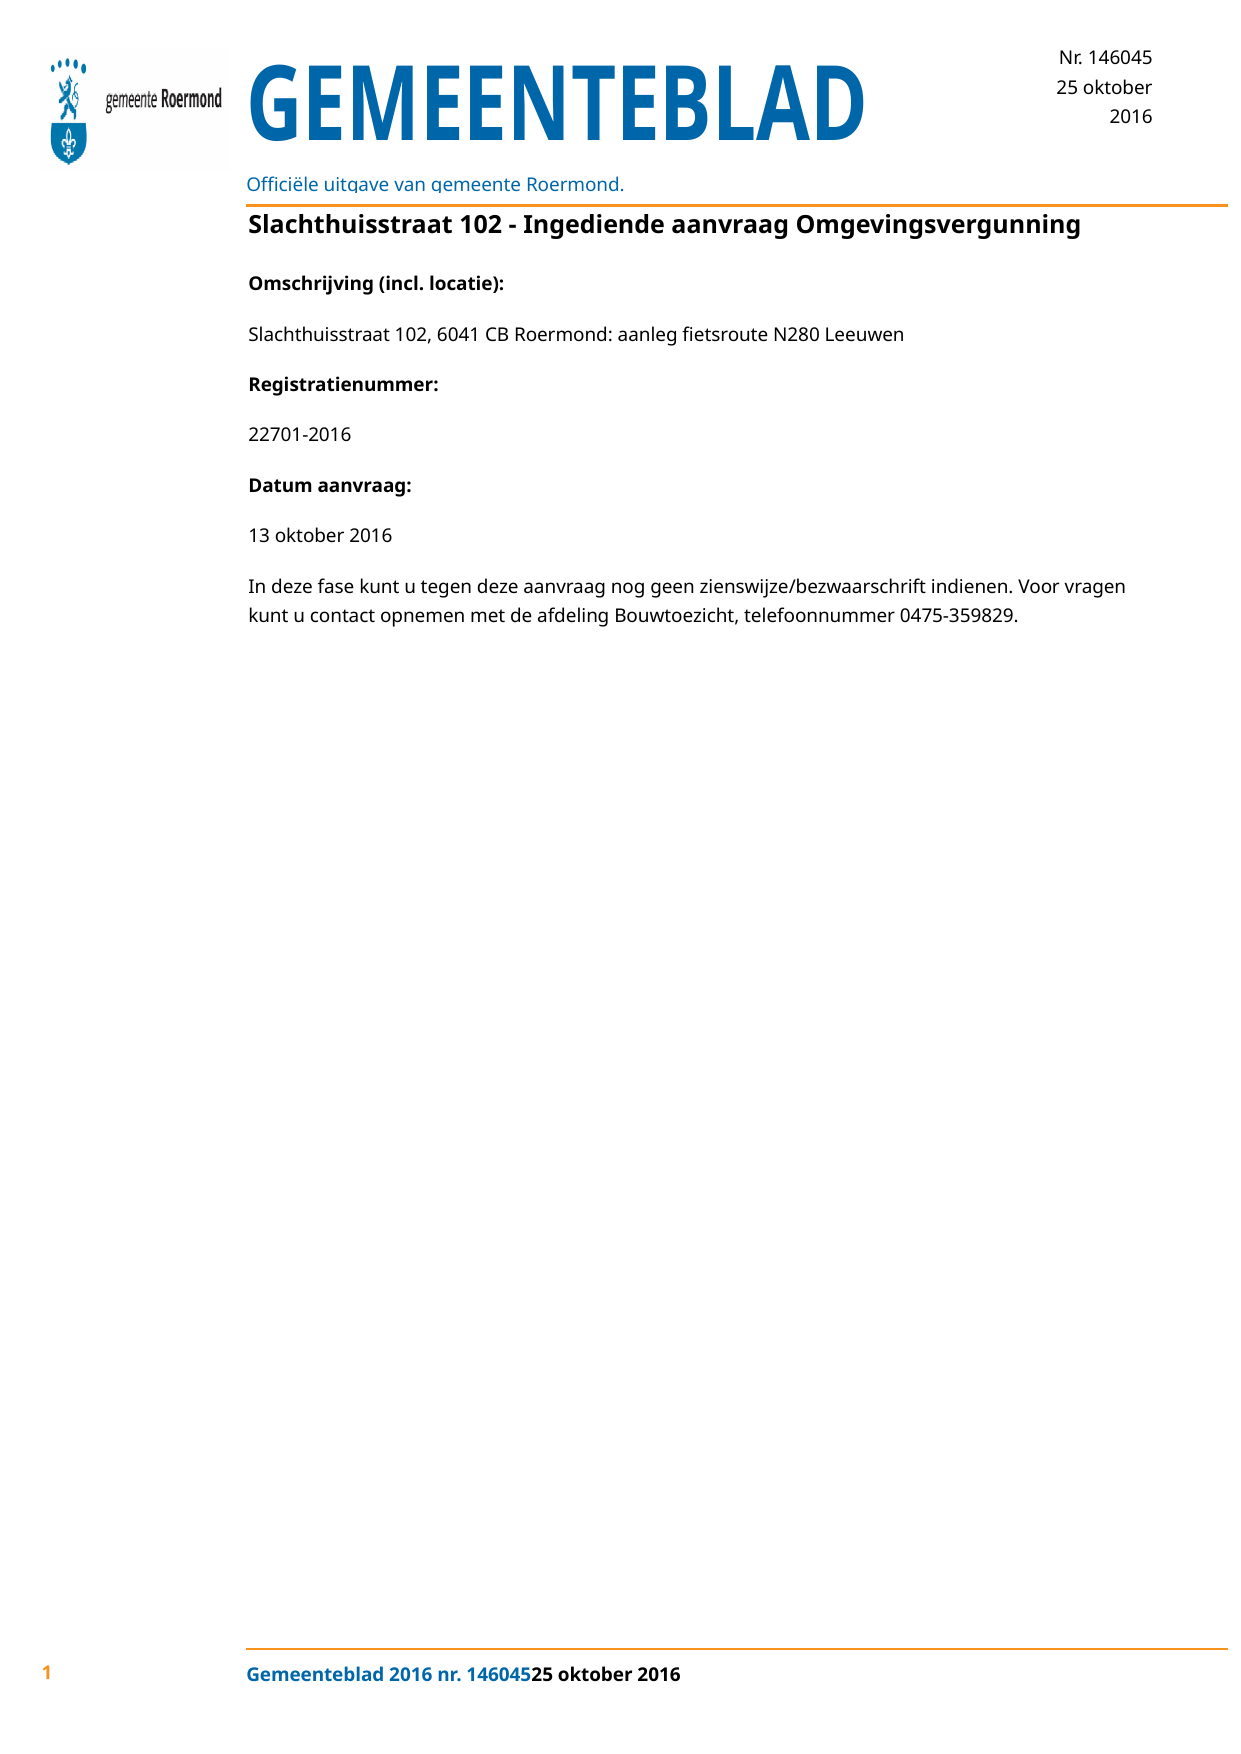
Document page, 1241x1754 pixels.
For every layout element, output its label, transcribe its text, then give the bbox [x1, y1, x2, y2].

text Slachthuisstraat 102, 6041 CB Roermond: aanleg fietsroute N280 Leeuwen [248, 321, 1152, 346]
picture [41, 47, 231, 172]
text Registratienummer: [248, 371, 1152, 397]
text Datum aanvraag: [248, 472, 1152, 498]
text Omschrijving (incl. locatie): [248, 270, 1152, 296]
text 22701-2016 [248, 422, 1152, 447]
text In deze fase kunt u tegen deze aanvraag nog geen zienswijze/bezwaarschrift indienen. Voor vragen kunt u contact opnemen met de afdeling Bouwtoezicht, telefoonnummer 0475-359829. [248, 573, 1152, 628]
text 13 oktober 2016 [248, 522, 1152, 548]
text Slachthuisstraat 102 - Ingediende aanvraag Omgevingsvergunning [248, 207, 1152, 241]
